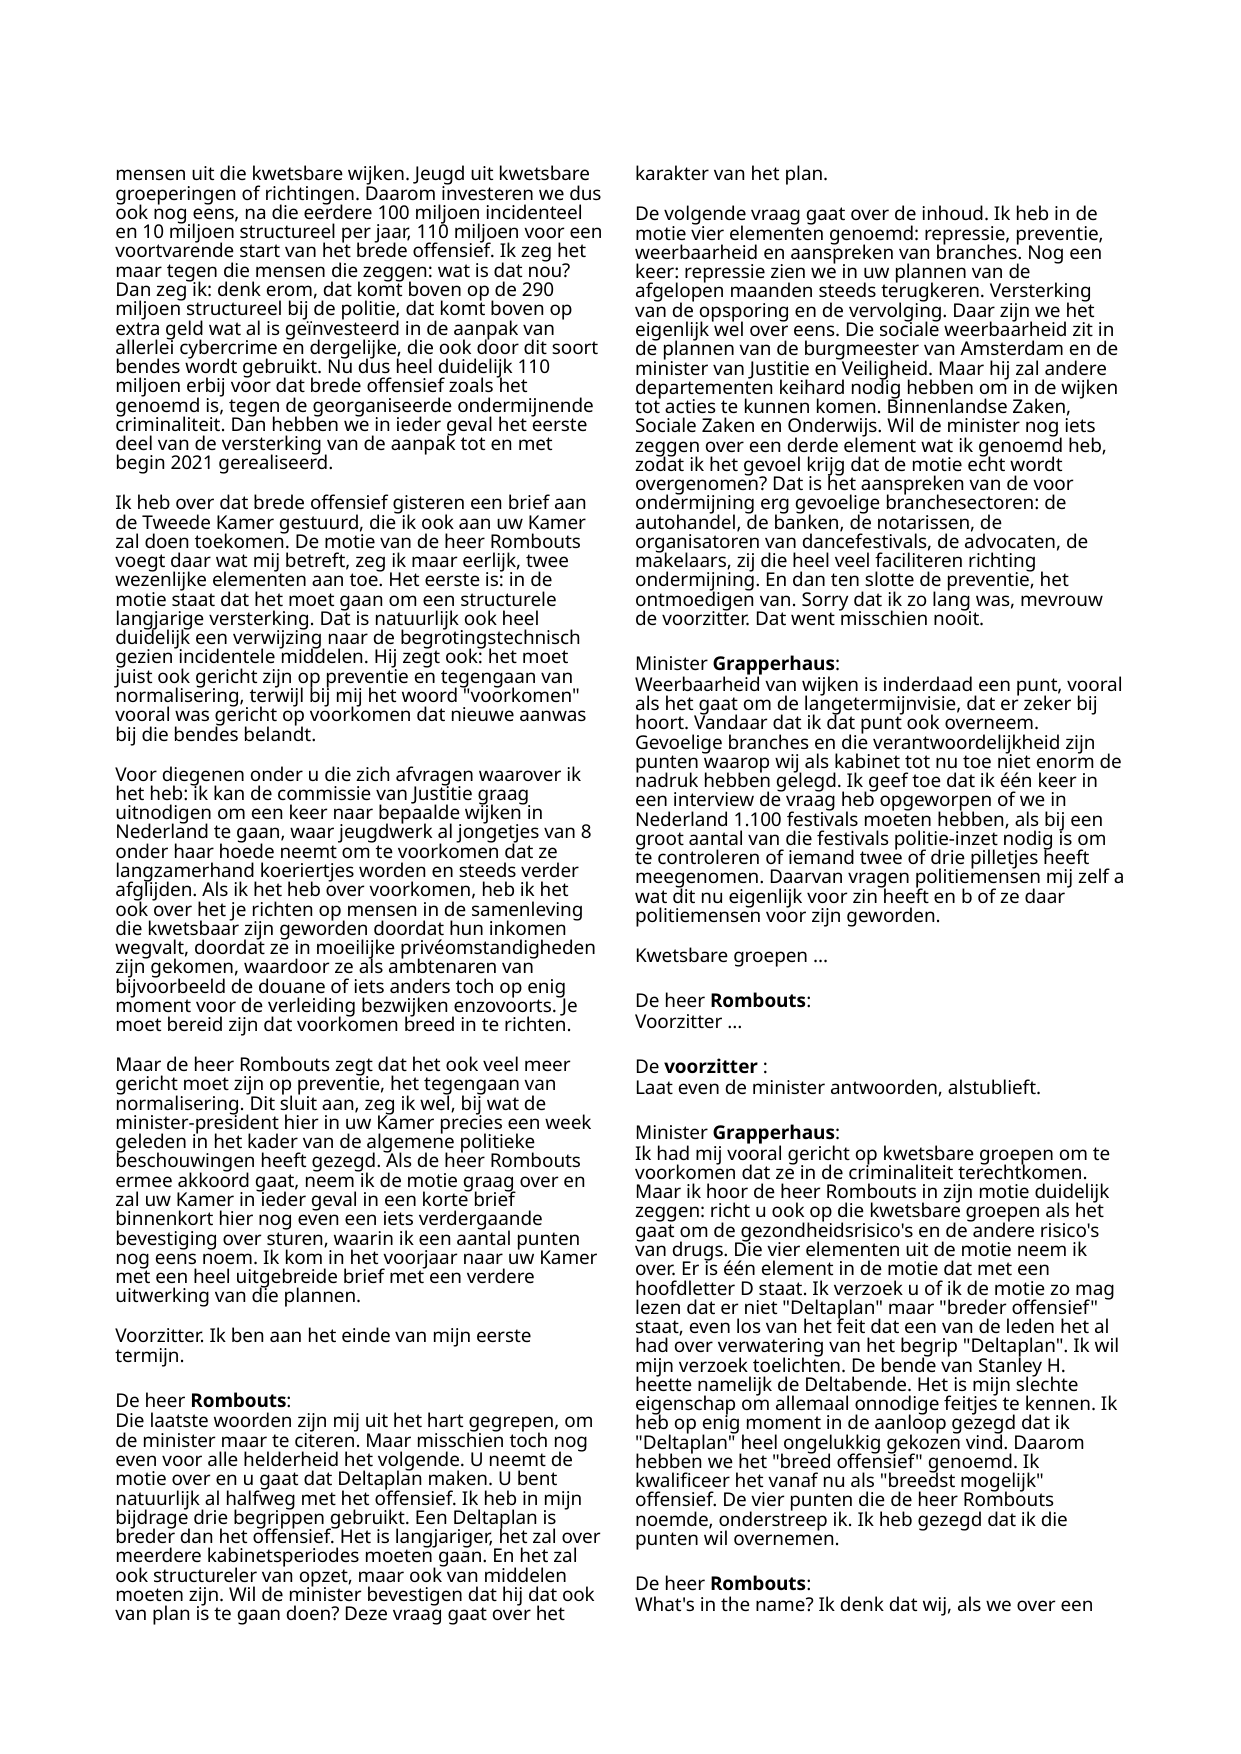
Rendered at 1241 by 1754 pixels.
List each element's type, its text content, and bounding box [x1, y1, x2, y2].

text De heer Rombouts: [635, 987, 1125, 1013]
text Maar de heer Rombouts zegt dat het ook veel meer gericht moet zijn op preventie, het tegengaan van normalisering. Dit sluit aan, zeg ik wel, bij wat de minister-president hier in uw Kamer precies een week geleden in het kader van de algemene politieke beschouwingen heeft gezegd. Als de heer Rombouts ermee akkoord gaat, neem ik de motie graag over en zal uw Kamer in ieder geval in een korte brief binnenkort hier nog even een iets verdergaande bevestiging over sturen, waarin ik een aantal punten nog eens noem. Ik kom in het voorjaar naar uw Kamer met een heel uitgebreide brief met een verdere uitwerking van die plannen. [115, 1056, 605, 1307]
text mensen uit die kwetsbare wijken. Jeugd uit kwetsbare groeperingen of richtingen. Daarom investeren we dus ook nog eens, na die eerdere 100 miljoen incidenteel en 10 miljoen structureel per jaar, 110 miljoen voor een voortvarende start van het brede offensief. Ik zeg het maar tegen die mensen die zeggen: wat is dat nou? Dan zeg ik: denk erom, dat komt boven op de 290 miljoen structureel bij de politie, dat komt boven op extra geld wat al is geïnvesteerd in de aanpak van allerlei cybercrime en dergelijke, die ook door dit soort bendes wordt gebruikt. Nu dus heel duidelijk 110 miljoen erbij voor dat brede offensief zoals het genoemd is, tegen de georganiseerde ondermijnende criminaliteit. Dan hebben we in ieder geval het eerste deel van de versterking van de aanpak tot en met begin 2021 gerealiseerd. [115, 165, 605, 474]
text What's in the name? Ik denk dat wij, als we over een [635, 1596, 1125, 1615]
text Voorzitter ... [635, 1013, 1125, 1032]
text Voor diegenen onder u die zich afvragen waarover ik het heb: ik kan de commissie van Justitie graag uitnodigen om een keer naar bepaalde wijken in Nederland te gaan, waar jeugdwerk al jongetjes van 8 onder haar hoede neemt om te voorkomen dat ze langzamerhand koeriertjes worden en steeds verder afglijden. Als ik het heb over voorkomen, heb ik het ook over het je richten op mensen in de samenleving die kwetsbaar zijn geworden doordat hun inkomen wegvalt, doordat ze in moeilijke privéomstandigheden zijn gekomen, waardoor ze als ambtenaren van bijvoorbeeld de douane of iets anders toch op enig moment voor de verleiding bezwijken enzovoorts. Je moet bereid zijn dat voorkomen breed in te richten. [115, 766, 605, 1035]
text Voorzitter. Ik ben aan het einde van mijn eerste termijn. [115, 1327, 605, 1366]
text Minister Grapperhaus: [635, 1119, 1125, 1144]
text De volgende vraag gaat over de inhoud. Ik heb in de motie vier elementen genoemd: repressie, preventie, weerbaarheid en aanspreken van branches. Nog een keer: repressie zien we in uw plannen van de afgelopen maanden steeds terugkeren. Versterking van de opsporing en de vervolging. Daar zijn we het eigenlijk wel over eens. Die sociale weerbaarheid zit in de plannen van de burgmeester van Amsterdam en de minister van Justitie en Veiligheid. Maar hij zal andere departementen keihard nodig hebben om in de wijken tot acties te kunnen komen. Binnenlandse Zaken, Sociale Zaken en Onderwijs. Wil de minister nog iets zeggen over een derde element wat ik genoemd heb, zodat ik het gevoel krijg dat de motie echt wordt overgenomen? Dat is het aanspreken van de voor ondermijning erg gevoelige branchesectoren: de autohandel, de banken, de notarissen, de organisatoren van dancefestivals, de advocaten, de makelaars, zij die heel veel faciliteren richting ondermijning. En dan ten slotte de preventie, het ontmoedigen van. Sorry dat ik zo lang was, mevrouw de voorzitter. Dat went misschien nooit. [635, 205, 1125, 629]
text Laat even de minister antwoorden, alstublieft. [635, 1079, 1125, 1098]
text karakter van het plan. [635, 165, 1125, 184]
text Ik had mij vooral gericht op kwetsbare groepen om te voorkomen dat ze in de criminaliteit terechtkomen. Maar ik hoor de heer Rombouts in zijn motie duidelijk zeggen: richt u ook op die kwetsbare groepen als het gaat om de gezondheidsrisico's en de andere risico's van drugs. Die vier elementen uit de motie neem ik over. Er is één element in de motie dat met een hoofdletter D staat. Ik verzoek u of ik de motie zo mag lezen dat er niet "Deltaplan" maar "breder offensief" staat, even los van het feit dat een van de leden het al had over verwatering van het begrip "Deltaplan". Ik wil mijn verzoek toelichten. De bende van Stanley H. heette namelijk de Deltabende. Het is mijn slechte eigenschap om allemaal onnodige feitjes te kennen. Ik heb op enig moment in de aanloop gezegd dat ik "Deltaplan" heel ongelukkig gekozen vind. Daarom hebben we het "breed offensief" genoemd. Ik kwalificeer het vanaf nu als "breedst mogelijk" offensief. De vier punten die de heer Rombouts noemde, onderstreep ik. Ik heb gezegd dat ik die punten wil overnemen. [635, 1144, 1125, 1549]
text Weerbaarheid van wijken is inderdaad een punt, vooral als het gaat om de langetermijnvisie, dat er zeker bij hoort. Vandaar dat ik dat punt ook overneem. Gevoelige branches en die verantwoordelijkheid zijn punten waarop wij als kabinet tot nu toe niet enorm de nadruk hebben gelegd. Ik geef toe dat ik één keer in een interview de vraag heb opgeworpen of we in Nederland 1.100 festivals moeten hebben, als bij een groot aantal van die festivals politie-inzet nodig is om te controleren of iemand twee of drie pilletjes heeft meegenomen. Daarvan vragen politiemensen mij zelf a wat dit nu eigenlijk voor zin heeft en b of ze daar politiemensen voor zijn geworden. [635, 676, 1125, 926]
text De heer Rombouts: [635, 1570, 1125, 1596]
text Minister Grapperhaus: [635, 650, 1125, 676]
text Die laatste woorden zijn mij uit het hart gegrepen, om de minister maar te citeren. Maar misschien toch nog even voor alle helderheid het volgende. U neemt de motie over en u gaat dat Deltaplan maken. U bent natuurlijk al halfweg met het offensief. Ik heb in mijn bijdrage drie begrippen gebruikt. Een Deltaplan is breder dan het offensief. Het is langjariger, het zal over meerdere kabinetsperiodes moeten gaan. En het zal ook structureler van opzet, maar ook van middelen moeten zijn. Wil de minister bevestigen dat hij dat ook van plan is te gaan doen? Deze vraag gaat over het [115, 1412, 605, 1624]
text De heer Rombouts: [115, 1387, 605, 1412]
text De voorzitter : [635, 1053, 1125, 1079]
text Kwetsbare groepen ... [635, 947, 1125, 966]
text Ik heb over dat brede offensief gisteren een brief aan de Tweede Kamer gestuurd, die ik ook aan uw Kamer zal doen toekomen. De motie van de heer Rombouts voegt daar wat mij betreft, zeg ik maar eerlijk, twee wezenlijke elementen aan toe. Het eerste is: in de motie staat dat het moet gaan om een structurele langjarige versterking. Dat is natuurlijk ook heel duidelijk een verwijzing naar de begrotingstechnisch gezien incidentele middelen. Hij zegt ook: het moet juist ook gericht zijn op preventie en tegengaan van normalisering, terwijl bij mij het woord "voorkomen" vooral was gericht op voorkomen dat nieuwe aanwas bij die bendes belandt. [115, 494, 605, 745]
